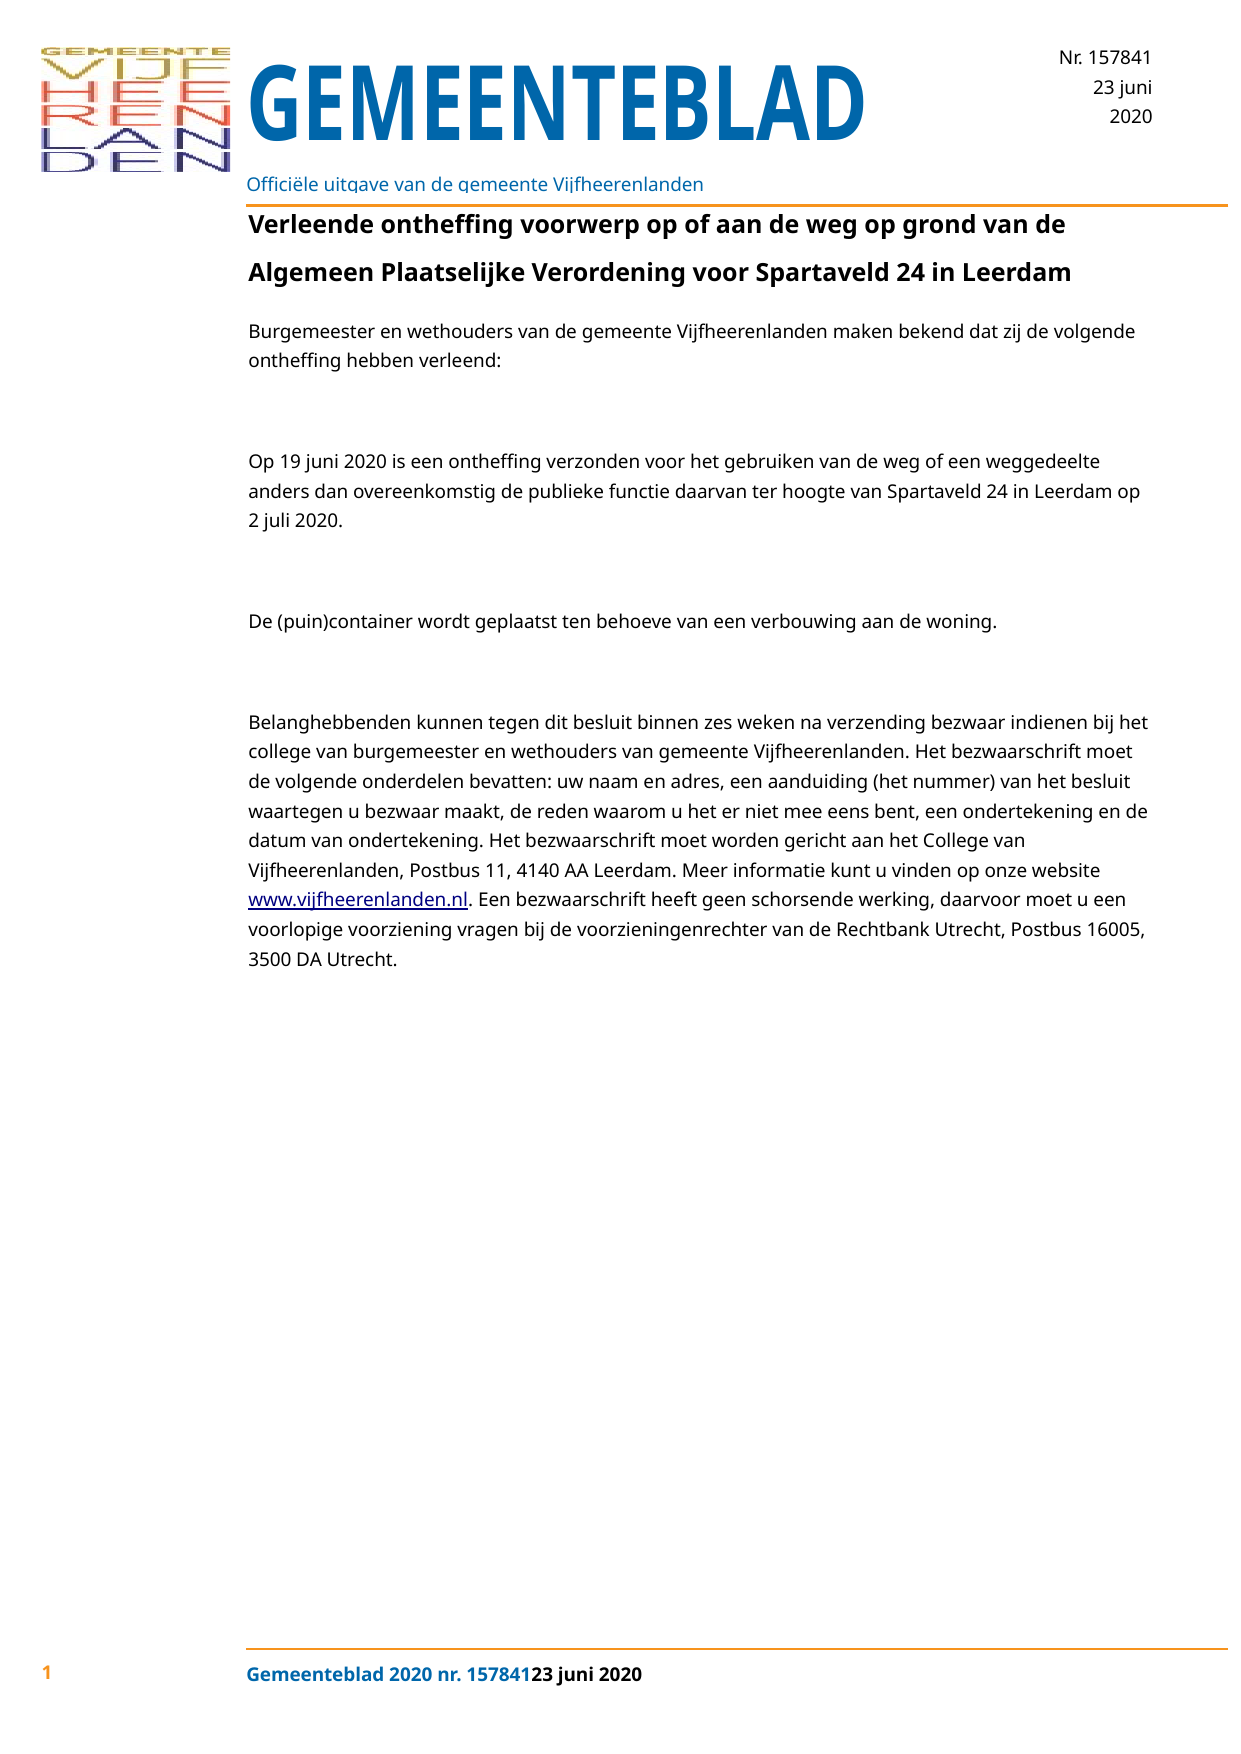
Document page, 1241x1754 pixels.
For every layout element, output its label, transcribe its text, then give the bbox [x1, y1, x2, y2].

text Op 19 juni 2020 is een ontheffing verzonden voor het gebruiken van de weg of een weggedeelte anders dan overeenkomstig de publieke functie daarvan ter hoogte van Spartaveld 24 in Leerdam op 2 juli 2020. [248, 448, 1152, 533]
text Burgemeester en wethouders van de gemeente Vijfheerenlanden maken bekend dat zij de volgende ontheffing hebben verleend: [248, 318, 1152, 373]
text De (puin)container wordt geplaatst ten behoeve van een verbouwing aan de woning. [248, 608, 1152, 634]
picture [41, 47, 231, 172]
text Belanghebbenden kunnen tegen dit besluit binnen zes weken na verzending bezwaar indienen bij het college van burgemeester en wethouders van gemeente Vijfheerenlanden. Het bezwaarschrift moet de volgende onderdelen bevatten: uw naam en adres, een aanduiding (het nummer) van het besluit waartegen u bezwaar maakt, de reden waarom u het er niet mee eens bent, een ondertekening en de datum van ondertekening. Het bezwaarschrift moet worden gericht aan het College van Vijfheerenlanden, Postbus 11, 4140 AA Leerdam. Meer informatie kunt u vinden op onze website www.vijfheerenlanden.nl. Een bezwaarschrift heeft geen schorsende werking, daarvoor moet u een voorlopige voorziening vragen bij de voorzieningenrechter van de Rechtbank Utrecht, Postbus 16005, 3500 DA Utrecht. [248, 709, 1152, 972]
text Verleende ontheffing voorwerp op of aan de weg op grond van de Algemeen Plaatselijke Verordening voor Spartaveld 24 in Leerdam [248, 207, 1152, 288]
